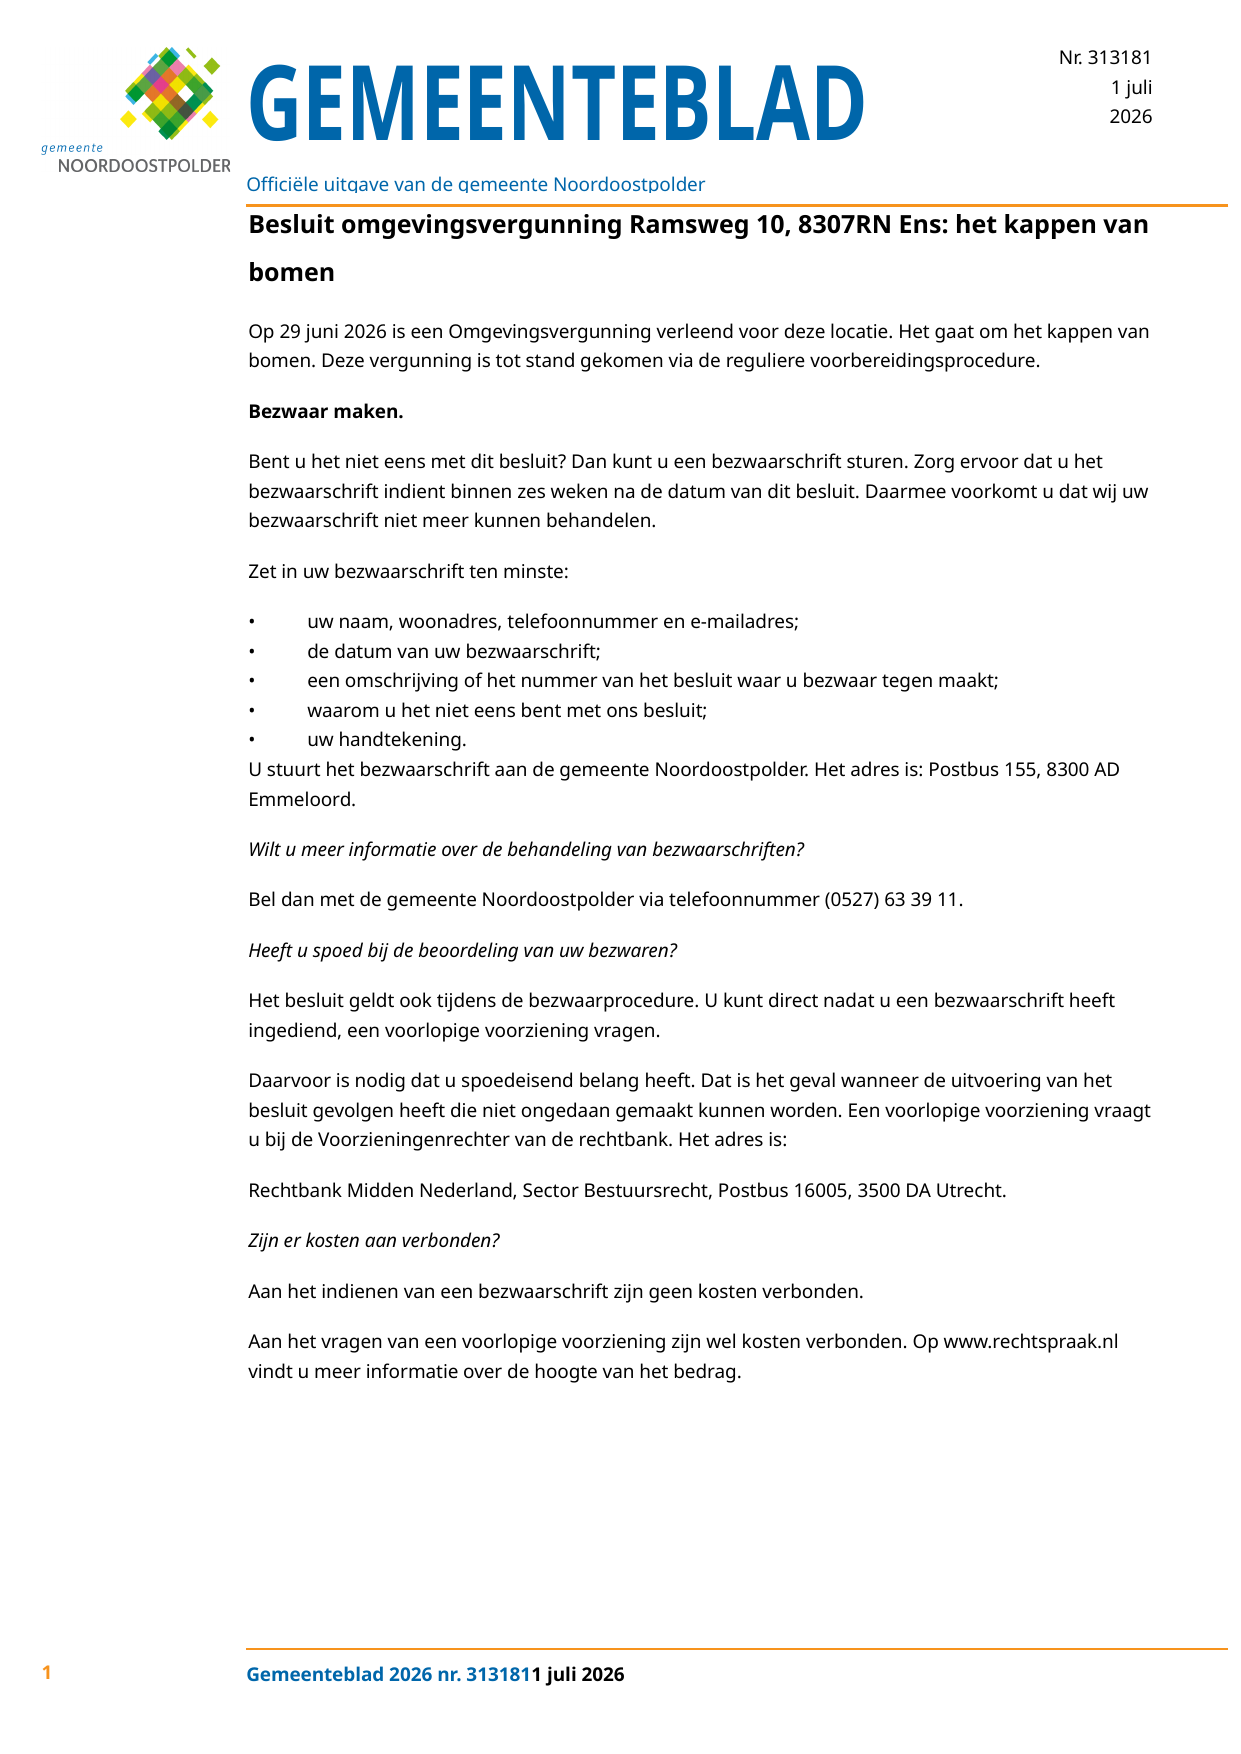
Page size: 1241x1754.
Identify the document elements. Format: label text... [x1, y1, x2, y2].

list uw naam, woonadres, telefoonnummer en e-mailadres; [248, 608, 1152, 634]
text Bel dan met de gemeente Noordoostpolder via telefoonnummer (0527) 63 39 11. [248, 887, 1152, 912]
picture [41, 47, 231, 172]
text Rechtbank Midden Nederland, Sector Bestuursrecht, Postbus 16005, 3500 DA Utrecht. [248, 1177, 1152, 1203]
text Het besluit geldt ook tijdens de bezwaarprocedure. U kunt direct nadat u een bezwaarschrift heeft ingediend, een voorlopige voorziening vragen. [248, 987, 1152, 1043]
text Wilt u meer informatie over de behandeling van bezwaarschriften? [248, 836, 1152, 862]
text Op 29 juni 2026 is een Omgevingsvergunning verleend voor deze locatie. Het gaat om het kappen van bomen. Deze vergunning is tot stand gekomen via de reguliere voorbereidingsprocedure. [248, 318, 1152, 373]
text U stuurt het bezwaarschrift aan de gemeente Noordoostpolder. Het adres is: Postbus 155, 8300 AD Emmeloord. [248, 756, 1152, 812]
list uw handtekening. [248, 727, 1152, 752]
text Zet in uw bezwaarschrift ten minste: [248, 558, 1152, 584]
list de datum van uw bezwaarschrift; [248, 638, 1152, 664]
text Aan het vragen van een voorlopige voorziening zijn wel kosten verbonden. Op www.rechtspraak.nl vindt u meer informatie over de hoogte van het bedrag. [248, 1328, 1152, 1384]
list een omschrijving of het nummer van het besluit waar u bezwaar tegen maakt; [248, 667, 1152, 693]
text Daarvoor is nodig dat u spoedeisend belang heeft. Dat is het geval wanneer de uitvoering van het besluit gevolgen heeft die niet ongedaan gemaakt kunnen worden. Een voorlopige voorziening vraagt u bij de Voorzieningenrechter van de rechtbank. Het adres is: [248, 1067, 1152, 1152]
text Heeft u spoed bij de beoordeling van uw bezwaren? [248, 937, 1152, 963]
text Bent u het niet eens met dit besluit? Dan kunt u een bezwaarschrift sturen. Zorg ervoor dat u het bezwaarschrift indient binnen zes weken na de datum van dit besluit. Daarmee voorkomt u dat wij uw bezwaarschrift niet meer kunnen behandelen. [248, 448, 1152, 533]
text Aan het indienen van een bezwaarschrift zijn geen kosten verbonden. [248, 1278, 1152, 1304]
text Bezwaar maken. [248, 398, 1152, 424]
text Besluit omgevingsvergunning Ramsweg 10, 8307RN Ens: het kappen van bomen [248, 207, 1152, 288]
text Zijn er kosten aan verbonden? [248, 1227, 1152, 1253]
list waarom u het niet eens bent met ons besluit; [248, 697, 1152, 723]
